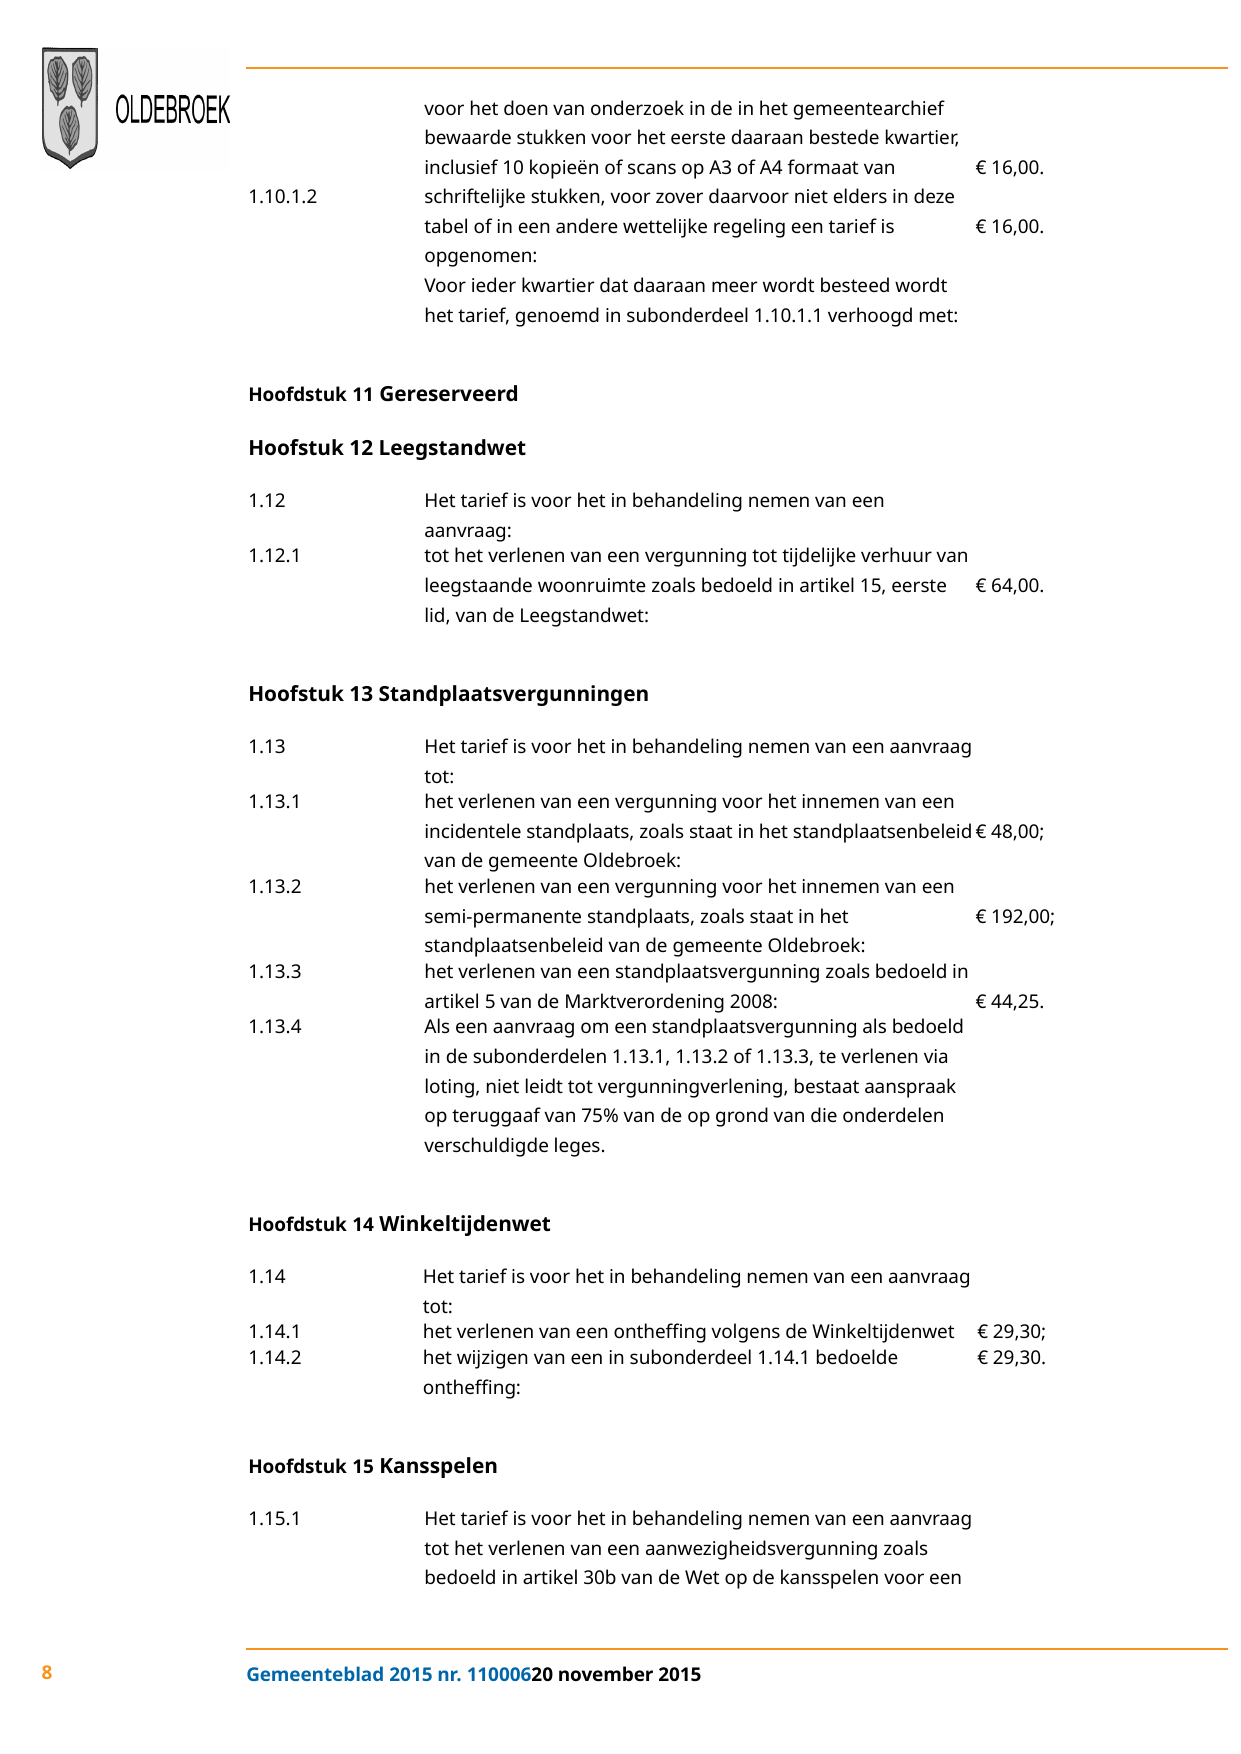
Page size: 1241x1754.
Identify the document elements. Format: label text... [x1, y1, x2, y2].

table_header [975, 733, 1152, 788]
table_cell € 29,30. [977, 1344, 1152, 1400]
table_cell 1.13.1 [248, 789, 424, 873]
table_cell € 29,30; [977, 1319, 1152, 1344]
table_cell 1.13.2 [248, 874, 424, 958]
table_cell € 64,00. [975, 543, 1152, 628]
text Hoofdstuk 14 Winkeltijdenwet [248, 1209, 1152, 1238]
table_cell € 192,00; [975, 874, 1152, 958]
text Hoofdstuk 15 Kansspelen [248, 1451, 1152, 1479]
text Hoofdstuk 11 Gereserveerd [248, 379, 1152, 407]
picture [41, 47, 231, 172]
table_cell het verlenen van een vergunning voor het innemen van een incidentele standplaats, zoals staat in het standplaatsenbeleid van de gemeente Oldebroek: [424, 789, 975, 873]
text Hoofstuk 13 Standplaatsvergunningen [248, 679, 1152, 707]
table_cell € 48,00; [975, 789, 1152, 873]
table_cell het verlenen van een ontheffing volgens de Winkeltijdenwet [423, 1319, 977, 1344]
table_header Het tarief is voor het in behandeling nemen van een aanvraag tot: [424, 733, 975, 788]
table_cell 1.14.2 [248, 1344, 423, 1400]
table_cell € 44,25. [975, 958, 1152, 1014]
table_cell 1.13.4 [248, 1014, 424, 1158]
table_header Het tarief is voor het in behandeling nemen van een aanvraag tot: [423, 1263, 977, 1319]
table_cell het verlenen van een standplaatsvergunning zoals bedoeld in artikel 5 van de Marktverordening 2008: [424, 958, 975, 1014]
table_header [977, 1263, 1152, 1319]
table_cell [975, 1014, 1152, 1158]
table_header € 16,00. € 16,00. [975, 95, 1152, 328]
table_header 1.10.1.2 [248, 95, 424, 328]
table_header 1.13 [248, 733, 424, 788]
table_cell Als een aanvraag om een standplaatsvergunning als bedoeld in de subonderdelen 1.13.1, 1.13.2 of 1.13.3, te verlenen via loting, niet leidt tot vergunningverlening, bestaat aanspraak op teruggaaf van 75% van de op grond van die onderdelen verschuldigde leges. [424, 1014, 975, 1158]
table_header 1.14 [248, 1263, 423, 1319]
table_cell tot het verlenen van een vergunning tot tijdelijke verhuur van leegstaande woonruimte zoals bedoeld in artikel 15, eerste lid, van de Leegstandwet: [424, 543, 975, 628]
table_header 1.12 [248, 488, 424, 543]
table_header Het tarief is voor het in behandeling nemen van een aanvraag tot het verlenen van een aanwezigheidsvergunning zoals bedoeld in artikel 30b van de Wet op de kansspelen voor een [424, 1505, 975, 1590]
table_header [975, 488, 1152, 543]
table_header [975, 1505, 1152, 1590]
table_header 1.15.1 [248, 1505, 424, 1590]
table_cell 1.12.1 [248, 543, 424, 628]
table_header voor het doen van onderzoek in de in het gemeentearchief bewaarde stukken voor het eerste daaraan bestede kwartier, inclusief 10 kopieën of scans op A3 of A4 formaat van schriftelijke stukken, voor zover daarvoor niet elders in deze tabel of in een andere wettelijke regeling een tarief is opgenomen: Voor ieder kwartier dat daaraan meer wordt besteed wordt het tarief, genoemd in subonderdeel 1.10.1.1 verhoogd met: [424, 95, 975, 328]
table_cell het verlenen van een vergunning voor het innemen van een semi-permanente standplaats, zoals staat in het standplaatsenbeleid van de gemeente Oldebroek: [424, 874, 975, 958]
text Hoofstuk 12 Leegstandwet [248, 433, 1152, 462]
table_cell 1.13.3 [248, 958, 424, 1014]
table_header Het tarief is voor het in behandeling nemen van een aanvraag: [424, 488, 975, 543]
table_cell 1.14.1 [248, 1319, 423, 1344]
table_cell het wijzigen van een in subonderdeel 1.14.1 bedoelde ontheffing: [423, 1344, 977, 1400]
